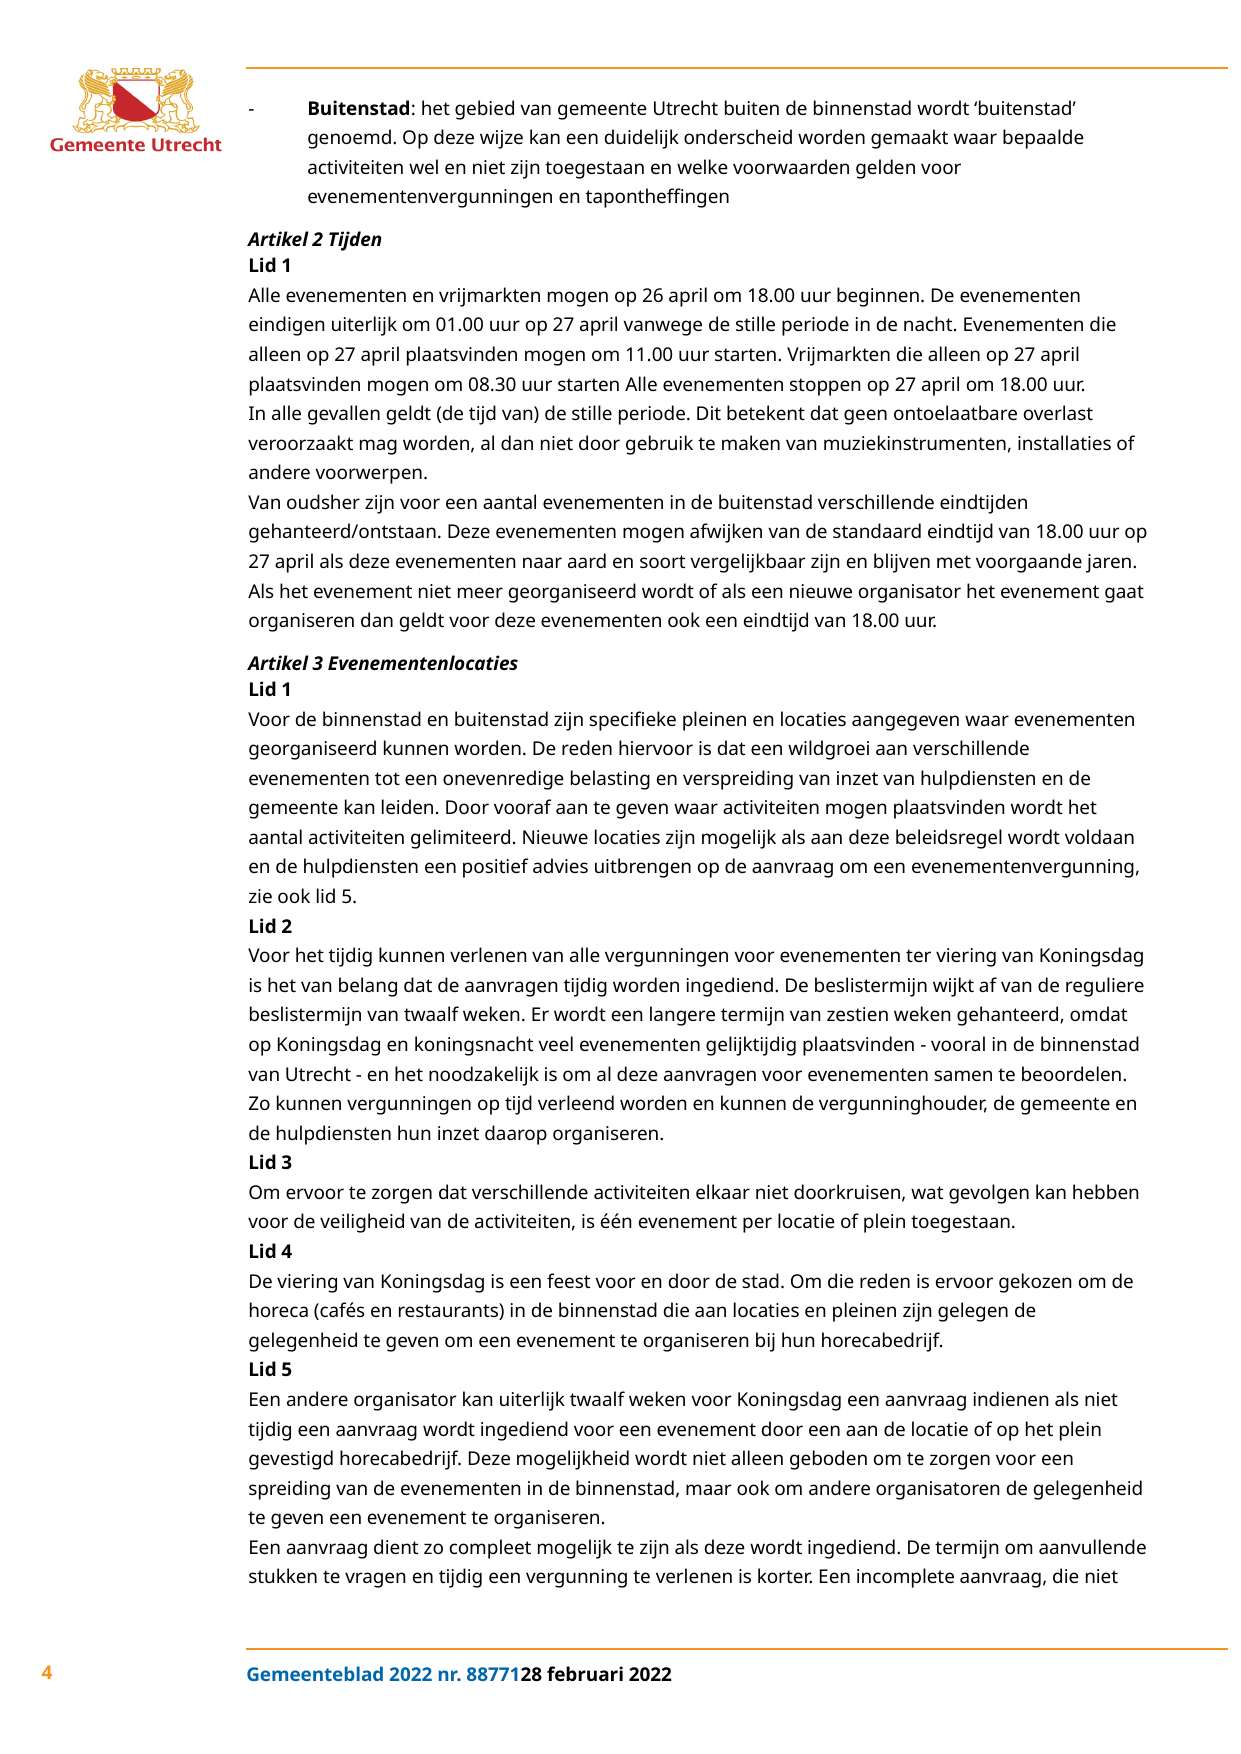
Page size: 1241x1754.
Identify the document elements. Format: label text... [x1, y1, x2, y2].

text Lid 4 [248, 1238, 1152, 1264]
text In alle gevallen geldt (de tijd van) de stille periode. Dit betekent dat geen ontoelaatbare overlast veroorzaakt mag worden, al dan niet door gebruik te maken van muziekinstrumenten, installaties of andere voorwerpen. [248, 400, 1152, 485]
text Lid 5 [248, 1357, 1152, 1382]
picture [41, 47, 231, 172]
text Voor het tijdig kunnen verlenen van alle vergunningen voor evenementen ter viering van Koningsdag is het van belang dat de aanvragen tijdig worden ingediend. De beslistermijn wijkt af van de reguliere beslistermijn van twaalf weken. Er wordt een langere termijn van zestien weken gehanteerd, omdat op Koningsdag en koningsnacht veel evenementen gelijktijdig plaatsvinden - vooral in de binnenstad van Utrecht - en het noodzakelijk is om al deze aanvragen voor evenementen samen te beoordelen. Zo kunnen vergunningen op tijd verleend worden en kunnen de vergunninghouder, de gemeente en de hulpdiensten hun inzet daarop organiseren. [248, 942, 1152, 1146]
text Een aanvraag dient zo compleet mogelijk te zijn als deze wordt ingediend. De termijn om aanvullende stukken te vragen en tijdig een vergunning te verlenen is korter. Een incomplete aanvraag, die niet [248, 1534, 1152, 1589]
text Artikel 3 Evenementenlocaties [248, 651, 1152, 676]
text Lid 1 [248, 252, 1152, 278]
text Lid 3 [248, 1149, 1152, 1175]
text De viering van Koningsdag is een feest voor en door de stad. Om die reden is ervoor gekozen om de horeca (cafés en restaurants) in de binnenstad die aan locaties en pleinen zijn gelegen de gelegenheid te geven om een evenement te organiseren bij hun horecabedrijf. [248, 1268, 1152, 1353]
text Een andere organisator kan uiterlijk twaalf weken voor Koningsdag een aanvraag indienen als niet tijdig een aanvraag wordt ingediend voor een evenement door een aan de locatie of op het plein gevestigd horecabedrijf. Deze mogelijkheid wordt niet alleen geboden om te zorgen voor een spreiding van de evenementen in de binnenstad, maar ook om andere organisatoren de gelegenheid te geven een evenement te organiseren. [248, 1386, 1152, 1530]
text Lid 2 [248, 913, 1152, 939]
text Voor de binnenstad en buitenstad zijn specifieke pleinen en locaties aangegeven waar evenementen georganiseerd kunnen worden. De reden hiervoor is dat een wildgroei aan verschillende evenementen tot een onevenredige belasting en verspreiding van inzet van hulpdiensten en de gemeente kan leiden. Door vooraf aan te geven waar activiteiten mogen plaatsvinden wordt het aantal activiteiten gelimiteerd. Nieuwe locaties zijn mogelijk als aan deze beleidsregel wordt voldaan en de hulpdiensten een positief advies uitbrengen op de aanvraag om een evenementenvergunning, zie ook lid 5. [248, 706, 1152, 909]
text Lid 1 [248, 676, 1152, 702]
list Buitenstad: het gebied van gemeente Utrecht buiten de binnenstad wordt ‘buitenstad’ genoemd. Op deze wijze kan een duidelijk onderscheid worden gemaakt waar bepaalde activiteiten wel en niet zijn toegestaan en welke voorwaarden gelden voor evenementenvergunningen en tapontheffingen [248, 95, 1152, 209]
text Artikel 2 Tijden [248, 227, 1152, 252]
text Alle evenementen en vrijmarkten mogen op 26 april om 18.00 uur beginnen. De evenementen eindigen uiterlijk om 01.00 uur op 27 april vanwege de stille periode in de nacht. Evenementen die alleen op 27 april plaatsvinden mogen om 11.00 uur starten. Vrijmarkten die alleen op 27 april plaatsvinden mogen om 08.30 uur starten Alle evenementen stoppen op 27 april om 18.00 uur. [248, 282, 1152, 396]
text Van oudsher zijn voor een aantal evenementen in de buitenstad verschillende eindtijden gehanteerd/ontstaan. Deze evenementen mogen afwijken van de standaard eindtijd van 18.00 uur op 27 april als deze evenementen naar aard en soort vergelijkbaar zijn en blijven met voorgaande jaren. Als het evenement niet meer georganiseerd wordt of als een nieuwe organisator het evenement gaat organiseren dan geldt voor deze evenementen ook een eindtijd van 18.00 uur. [248, 489, 1152, 633]
text Om ervoor te zorgen dat verschillende activiteiten elkaar niet doorkruisen, wat gevolgen kan hebben voor de veiligheid van de activiteiten, is één evenement per locatie of plein toegestaan. [248, 1179, 1152, 1234]
